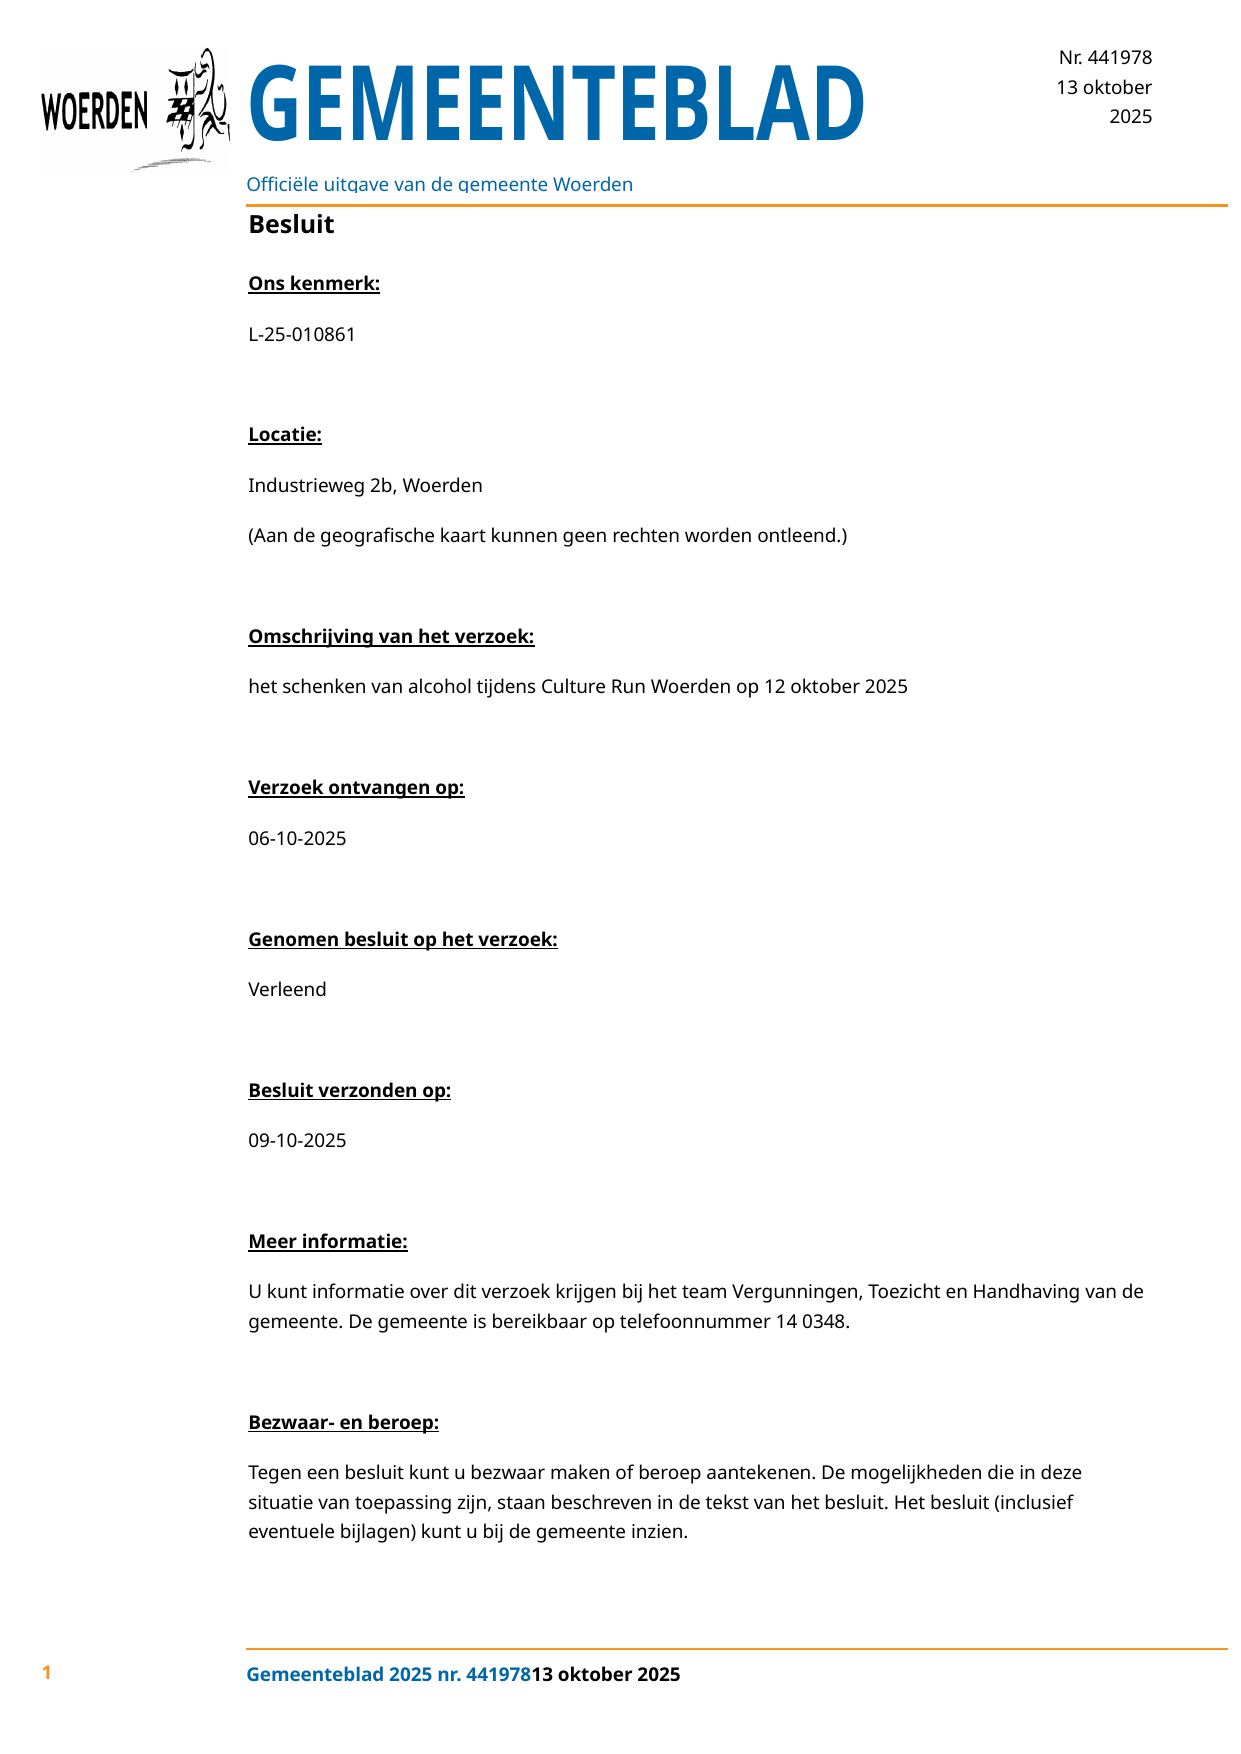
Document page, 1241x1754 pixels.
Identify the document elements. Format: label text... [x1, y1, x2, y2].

text Meer informatie: [248, 1228, 1152, 1254]
text Verzoek ontvangen op: [248, 774, 1152, 800]
text Besluit [248, 207, 1152, 241]
text Ons kenmerk: [248, 270, 1152, 296]
text Verleend [248, 976, 1152, 1002]
text Industrieweg 2b, Woerden [248, 472, 1152, 498]
text Genomen besluit op het verzoek: [248, 926, 1152, 951]
text 06-10-2025 [248, 825, 1152, 851]
picture [41, 47, 231, 172]
text (Aan de geografische kaart kunnen geen rechten worden ontleend.) [248, 522, 1152, 548]
text Omschrijving van het verzoek: [248, 623, 1152, 649]
text Tegen een besluit kunt u bezwaar maken of beroep aantekenen. De mogelijkheden die in deze situatie van toepassing zijn, staan beschreven in de tekst van het besluit. Het besluit (inclusief eventuele bijlagen) kunt u bij de gemeente inzien. [248, 1459, 1152, 1544]
text het schenken van alcohol tijdens Culture Run Woerden op 12 oktober 2025 [248, 674, 1152, 699]
text L-25-010861 [248, 321, 1152, 346]
text Bezwaar- en beroep: [248, 1409, 1152, 1435]
text Locatie: [248, 422, 1152, 447]
text 09-10-2025 [248, 1127, 1152, 1153]
text Besluit verzonden op: [248, 1077, 1152, 1103]
text U kunt informatie over dit verzoek krijgen bij het team Vergunningen, Toezicht en Handhaving van de gemeente. De gemeente is bereikbaar op telefoonnummer 14 0348. [248, 1279, 1152, 1334]
